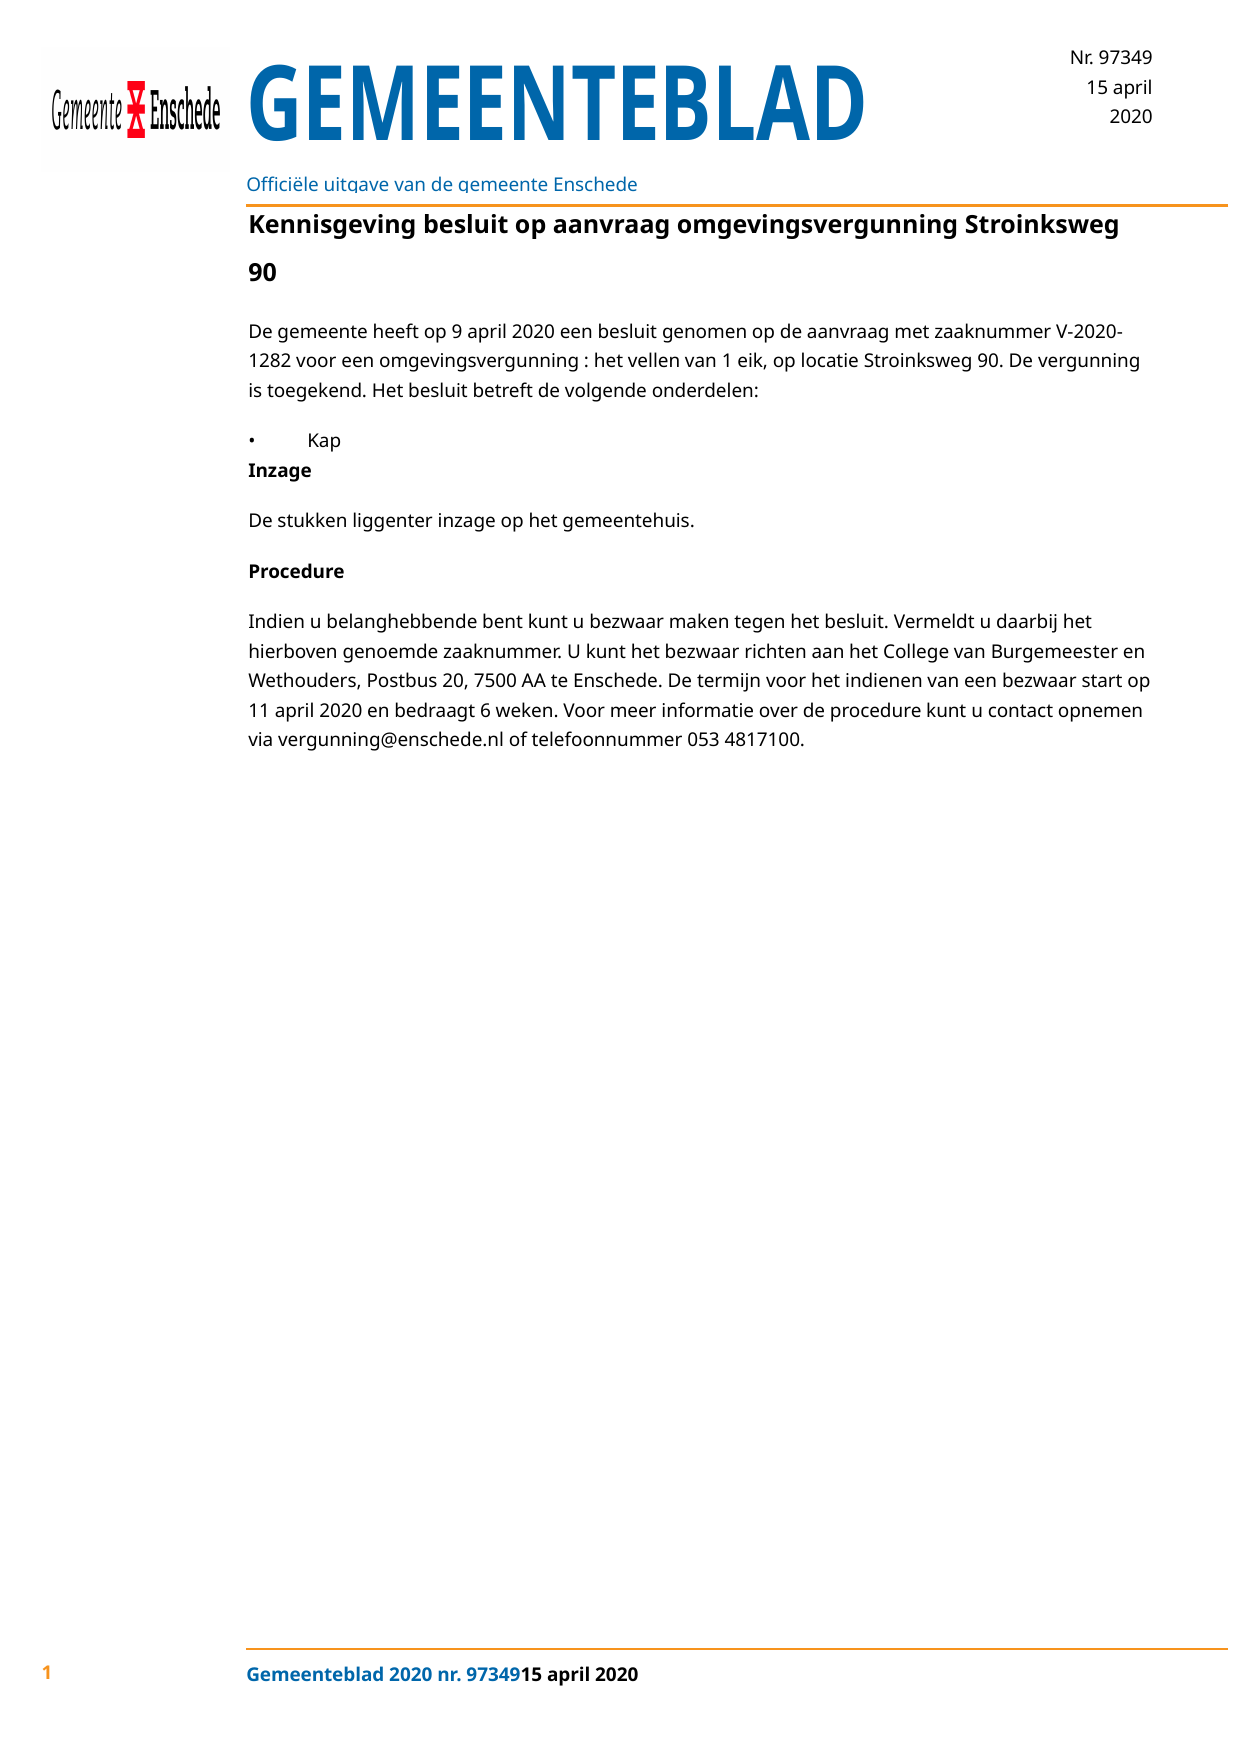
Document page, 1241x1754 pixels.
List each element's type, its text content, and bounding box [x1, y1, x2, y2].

text Inzage [248, 457, 1152, 483]
text Indien u belanghebbende bent kunt u bezwaar maken tegen het besluit. Vermeldt u daarbij het hierboven genoemde zaaknummer. U kunt het bezwaar richten aan het College van Burgemees­ter en Wethouders, Postbus 20, 7500 AA te Enschede. De termijn voor het indienen van een bezwaar start op 11 april 2020 en bedraagt 6 weken. Voor meer informatie over de procedure kunt u contact opnemen via vergunning@enschede.nl of telefoonnummer 053 4817100. [248, 608, 1152, 752]
list Kap [248, 427, 1152, 453]
text De gemeente heeft op 9 april 2020 een besluit genomen op de aanvraag met zaaknummer V-2020-1282 voor een omgevingsvergunning : het vellen van 1 eik, op locatie Stroinksweg 90. De vergunning is toegekend. Het besluit betreft de volgende onderdelen: [248, 318, 1152, 403]
text Procedure [248, 558, 1152, 584]
text Kennisgeving besluit op aanvraag omgevingsvergunning Stroinksweg 90 [248, 207, 1152, 288]
picture [41, 47, 231, 172]
text De stukken liggenter inzage op het gemeentehuis. [248, 507, 1152, 533]
